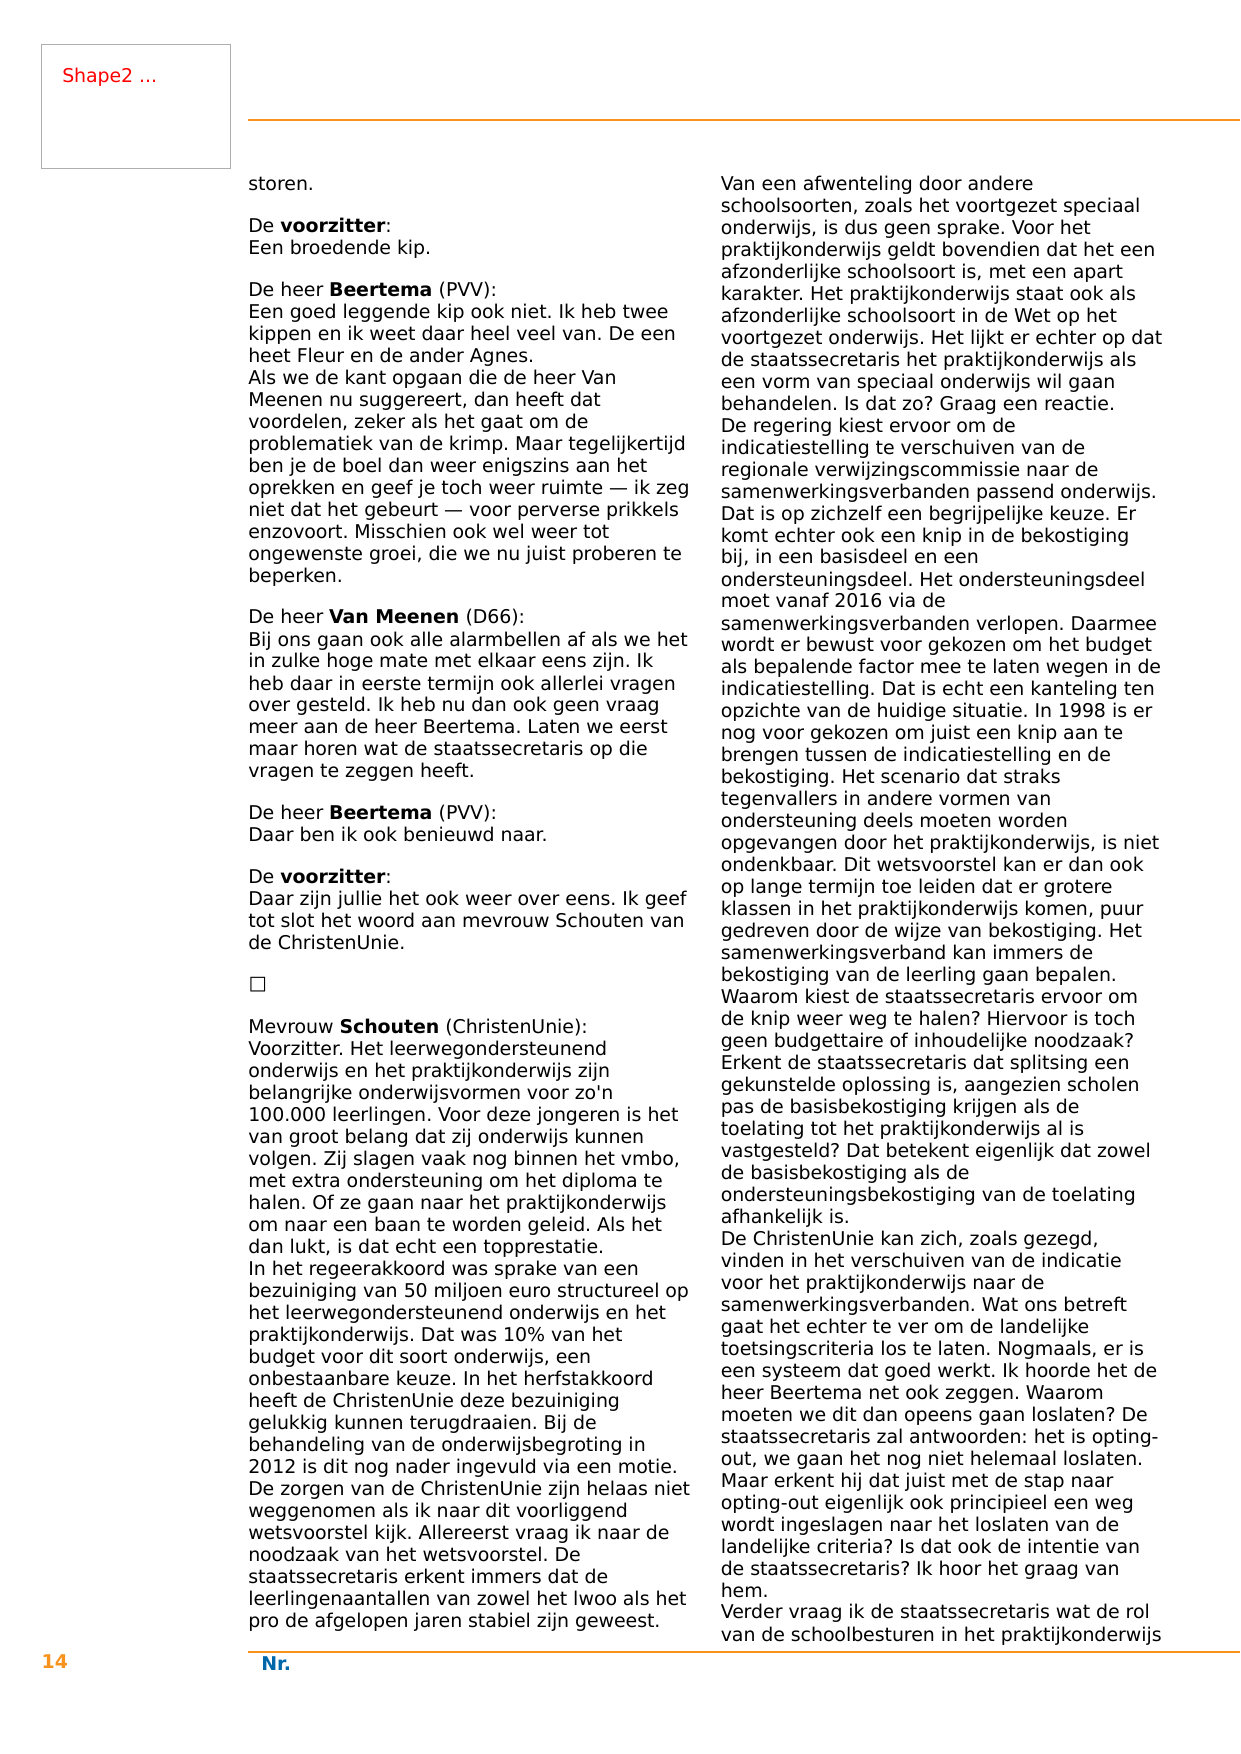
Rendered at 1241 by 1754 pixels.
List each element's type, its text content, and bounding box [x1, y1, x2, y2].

text Van een afwenteling door andere schoolsoorten, zoals het voortgezet speciaal onderwijs, is dus geen sprake. Voor het praktijkonderwijs geldt bovendien dat het een afzonderlijke schoolsoort is, met een apart karakter. Het praktijkonderwijs staat ook als afzonderlijke schoolsoort in de Wet op het voortgezet onderwijs. Het lijkt er echter op dat de staatssecretaris het praktijkonderwijs als een vorm van speciaal onderwijs wil gaan behandelen. Is dat zo? Graag een reactie. [721, 173, 1163, 414]
text Bij ons gaan ook alle alarmbellen af als we het in zulke hoge mate met elkaar eens zijn. Ik heb daar in eerste termijn ook allerlei vragen over gesteld. Ik heb nu dan ook geen vraag meer aan de heer Beertema. Laten we eerst maar horen wat de staatssecretaris op die vragen te zeggen heeft. [248, 628, 691, 782]
text Als we de kant opgaan die de heer Van Meenen nu suggereert, dan heeft dat voordelen, zeker als het gaat om de problematiek van de krimp. Maar tegelijkertijd ben je de boel dan weer enigszins aan het oprekken en geef je toch weer ruimte — ik zeg niet dat het gebeurt — voor perverse prikkels enzovoort. Misschien ook wel weer tot ongewenste groei, die we nu juist proberen te beperken. [248, 367, 691, 586]
text De zorgen van de ChristenUnie zijn helaas niet weggenomen als ik naar dit voorliggend wetsvoorstel kijk. Allereerst vraag ik naar de noodzaak van het wetsvoorstel. De staatssecretaris erkent immers dat de leerlingenaantallen van zowel het lwoo als het pro de afgelopen jaren stabiel zijn geweest. [248, 1478, 691, 1632]
text Daar zijn jullie het ook weer over eens. Ik geef tot slot het woord aan mevrouw Schouten van de ChristenUnie. [248, 888, 691, 954]
text De voorzitter: [248, 215, 691, 237]
text Voorzitter. Het leerwegondersteunend onderwijs en het praktijkonderwijs zijn belangrijke onderwijsvormen voor zo'n 100.000 leerlingen. Voor deze jongeren is het van groot belang dat zij onderwijs kunnen volgen. Zij slagen vaak nog binnen het vmbo, met extra ondersteuning om het diploma te halen. Of ze gaan naar het praktijkonderwijs om naar een baan te worden geleid. Als het dan lukt, is dat echt een topprestatie. [248, 1038, 691, 1258]
text Een goed leggende kip ook niet. Ik heb twee kippen en ik weet daar heel veel van. De een heet Fleur en de ander Agnes. [248, 301, 691, 367]
text De heer Beertema (PVV): [248, 279, 691, 301]
text De heer Beertema (PVV): [248, 802, 691, 824]
text In het regeerakkoord was sprake van een bezuiniging van 50 miljoen euro structureel op het leerwegondersteunend onderwijs en het praktijkonderwijs. Dat was 10% van het budget voor dit soort onderwijs, een onbestaanbare keuze. In het herfstakkoord heeft de ChristenUnie deze bezuiniging gelukkig kunnen terugdraaien. Bij de behandeling van de onderwijsbegroting in 2012 is dit nog nader ingevuld via een motie. [248, 1258, 691, 1478]
text De voorzitter: [248, 866, 691, 888]
text Mevrouw Schouten (ChristenUnie): [248, 1016, 691, 1038]
text De ChristenUnie kan zich, zoals gezegd, vinden in het verschuiven van de indicatie voor het praktijkonderwijs naar de samenwerkingsverbanden. Wat ons betreft gaat het echter te ver om de landelijke toetsingscriteria los te laten. Nogmaals, er is een systeem dat goed werkt. Ik hoorde het de heer Beertema net ook zeggen. Waarom moeten we dit dan opeens gaan loslaten? De staatssecretaris zal antwoorden: het is opting-out, we gaan het nog niet helemaal loslaten. Maar erkent hij dat juist met de stap naar opting-out eigenlijk ook principieel een weg wordt ingeslagen naar het loslaten van de landelijke criteria? Is dat ook de intentie van de staatssecretaris? Ik hoor het graag van hem. [721, 1228, 1163, 1601]
text ⬜ [248, 974, 691, 996]
text Daar ben ik ook benieuwd naar. [248, 824, 691, 846]
text Verder vraag ik de staatssecretaris wat de rol van de schoolbesturen in het praktijkonderwijs [721, 1601, 1163, 1645]
text De heer Van Meenen (D66): [248, 606, 691, 628]
text storen. [248, 173, 691, 195]
text Een broedende kip. [248, 237, 691, 259]
text De regering kiest ervoor om de indicatiestelling te verschuiven van de regionale verwijzingscommissie naar de samenwerkingsverbanden passend onderwijs. Dat is op zichzelf een begrijpelijke keuze. Er komt echter ook een knip in de bekostiging bij, in een basisdeel en een ondersteuningsdeel. Het ondersteuningsdeel moet vanaf 2016 via de samenwerkingsverbanden verlopen. Daarmee wordt er bewust voor gekozen om het budget als bepalende factor mee te laten wegen in de indicatiestelling. Dat is echt een kanteling ten opzichte van de huidige situatie. In 1998 is er nog voor gekozen om juist een knip aan te brengen tussen de indicatiestelling en de bekostiging. Het scenario dat straks tegenvallers in andere vormen van ondersteuning deels moeten worden opgevangen door het praktijkonderwijs, is niet ondenkbaar. Dit wetsvoorstel kan er dan ook op lange termijn toe leiden dat er grotere klassen in het praktijkonderwijs komen, puur gedreven door de wijze van bekostiging. Het samenwerkingsverband kan immers de bekostiging van de leerling gaan bepalen. Waarom kiest de staatssecretaris ervoor om de knip weer weg te halen? Hiervoor is toch geen budgettaire of inhoudelijke noodzaak? Erkent de staatssecretaris dat splitsing een gekunstelde oplossing is, aangezien scholen pas de basisbekostiging krijgen als de toelating tot het praktijkonderwijs al is vastgesteld? Dat betekent eigenlijk dat zowel de basisbekostiging als de ondersteuningsbekostiging van de toelating afhankelijk is. [721, 414, 1163, 1228]
